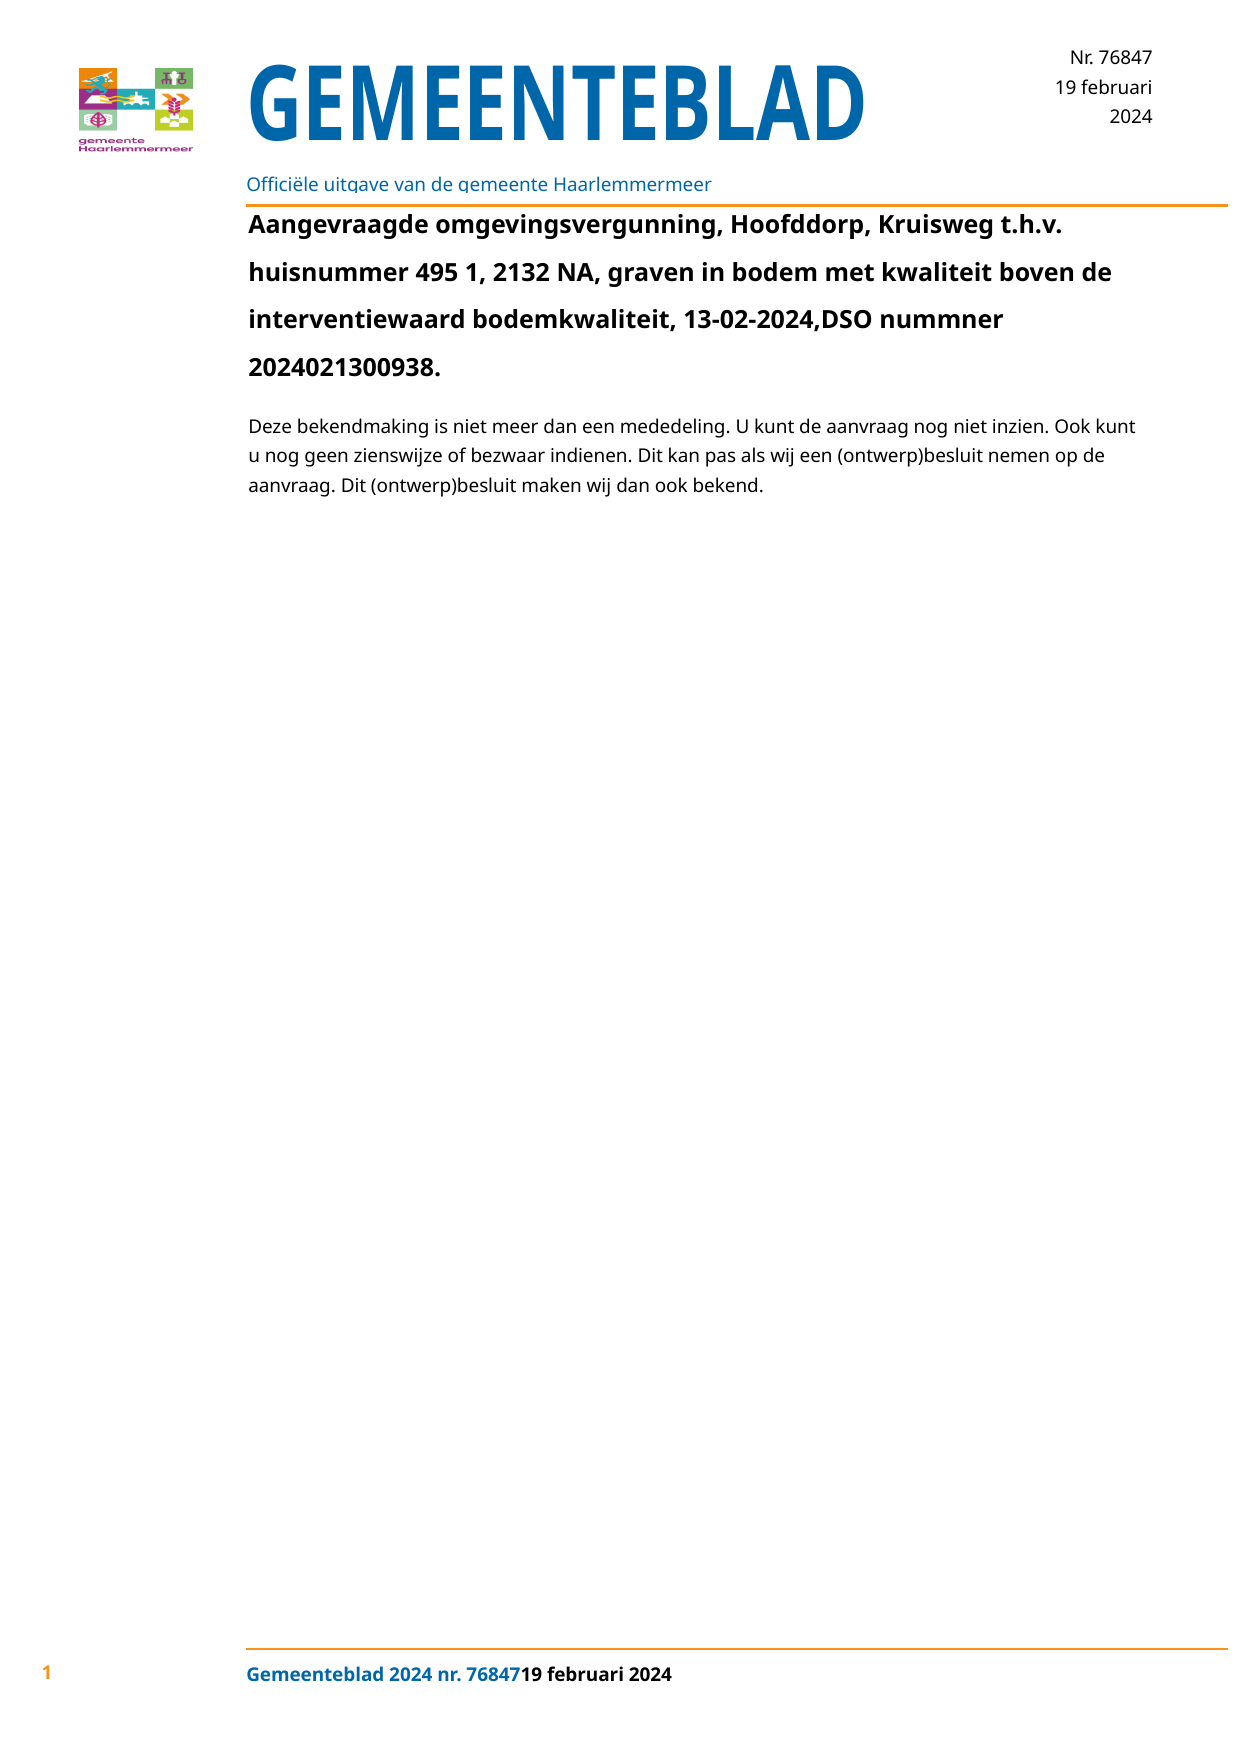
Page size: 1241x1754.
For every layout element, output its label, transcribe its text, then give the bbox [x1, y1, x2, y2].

text Aangevraagde omgevingsvergunning, Hoofddorp, Kruisweg t.h.v. huisnummer 495 1, 2132 NA, graven in bodem met kwaliteit boven de interventiewaard bodemkwaliteit, 13-02-2024,DSO nummner 2024021300938. [248, 207, 1152, 384]
picture [41, 47, 231, 172]
text Deze bekendmaking is niet meer dan een mededeling. U kunt de aanvraag nog niet inzien. Ook kunt u nog geen zienswijze of bezwaar indienen. Dit kan pas als wij een (ontwerp)besluit nemen op de aanvraag. Dit (ontwerp)besluit maken wij dan ook bekend. [248, 413, 1152, 498]
